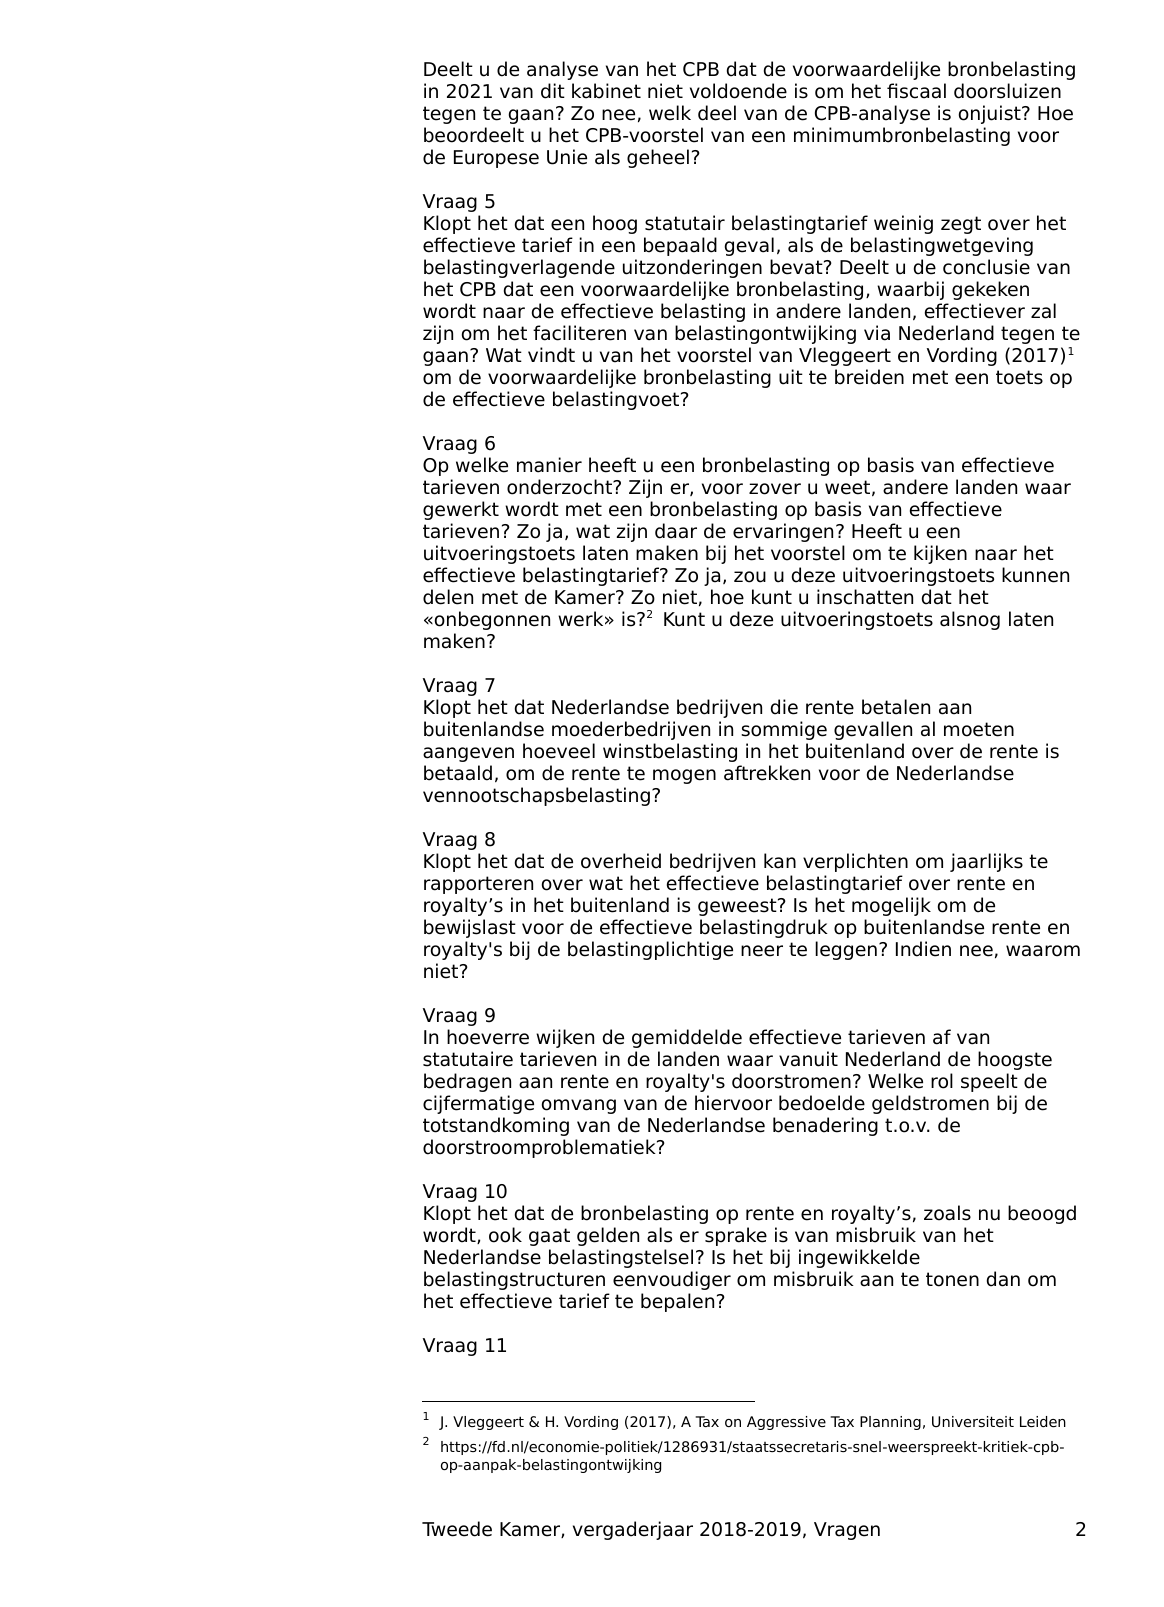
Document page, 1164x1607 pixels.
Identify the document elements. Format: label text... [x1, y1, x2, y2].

text Klopt het dat de overheid bedrijven kan verplichten om jaarlijks te rapporteren over wat het effectieve belastingtarief over rente en royalty’s in het buitenland is geweest? Is het mogelijk om de bewijslast voor de effectieve belastingdruk op buitenlandse rente en royalty's bij de belastingplichtige neer te leggen? Indien nee, waarom niet? [422, 851, 1087, 983]
text Klopt het dat de bronbelasting op rente en royalty’s, zoals nu beoogd wordt, ook gaat gelden als er sprake is van misbruik van het Nederlandse belastingstelsel? Is het bij ingewikkelde belastingstructuren eenvoudiger om misbruik aan te tonen dan om het effectieve tarief te bepalen? [422, 1203, 1087, 1313]
text Vraag 10 [422, 1181, 1087, 1203]
text Klopt het dat een hoog statutair belastingtarief weinig zegt over het effectieve tarief in een bepaald geval, als de belastingwetgeving belastingverlagende uitzonderingen bevat? Deelt u de conclusie van het CPB dat een voorwaardelijke bronbelasting, waarbij gekeken wordt naar de effectieve belasting in andere landen, effectiever zal zijn om het faciliteren van belastingontwijking via Nederland tegen te gaan? Wat vindt u van het voorstel van Vleggeert en Vording (2017) om de voorwaardelijke bronbelasting uit te breiden met een toets op de effectieve belastingvoet? [422, 213, 1087, 411]
text Klopt het dat Nederlandse bedrijven die rente betalen aan buitenlandse moederbedrijven in sommige gevallen al moeten aangeven hoeveel winstbelasting in het buitenland over de rente is betaald, om de rente te mogen aftrekken voor de Nederlandse vennootschapsbelasting? [422, 697, 1087, 807]
text Vraag 5 [422, 191, 1087, 213]
text Vraag 8 [422, 829, 1087, 851]
text Vraag 11 [422, 1335, 1087, 1357]
text https://fd.nl/economie-politiek/1286931/staatssecretaris-snel-weerspreekt-kritiek-cpb-op-aanpak-belastingontwijking [422, 1435, 1087, 1474]
text J. Vleggeert & H. Vording (2017), A Tax on Aggressive Tax Planning, Universiteit Leiden [422, 1410, 1087, 1432]
text Op welke manier heeft u een bronbelasting op basis van effectieve tarieven onderzocht? Zijn er, voor zover u weet, andere landen waar gewerkt wordt met een bronbelasting op basis van effectieve tarieven? Zo ja, wat zijn daar de ervaringen? Heeft u een uitvoeringstoets laten maken bij het voorstel om te kijken naar het effectieve belastingtarief? Zo ja, zou u deze uitvoeringstoets kunnen delen met de Kamer? Zo niet, hoe kunt u inschatten dat het «onbegonnen werk» is? Kunt u deze uitvoeringstoets alsnog laten maken? [422, 455, 1087, 653]
text Deelt u de analyse van het CPB dat de voorwaardelijke bronbelasting in 2021 van dit kabinet niet voldoende is om het fiscaal doorsluizen tegen te gaan? Zo nee, welk deel van de CPB-analyse is onjuist? Hoe beoordeelt u het CPB-voorstel van een minimumbronbelasting voor de Europese Unie als geheel? [422, 59, 1087, 169]
text Vraag 7 [422, 675, 1087, 697]
text In hoeverre wijken de gemiddelde effectieve tarieven af van statutaire tarieven in de landen waar vanuit Nederland de hoogste bedragen aan rente en royalty's doorstromen? Welke rol speelt de cijfermatige omvang van de hiervoor bedoelde geldstromen bij de totstandkoming van de Nederlandse benadering t.o.v. de doorstroomproblematiek? [422, 1027, 1087, 1159]
text Vraag 6 [422, 433, 1087, 455]
text Vraag 9 [422, 1005, 1087, 1027]
